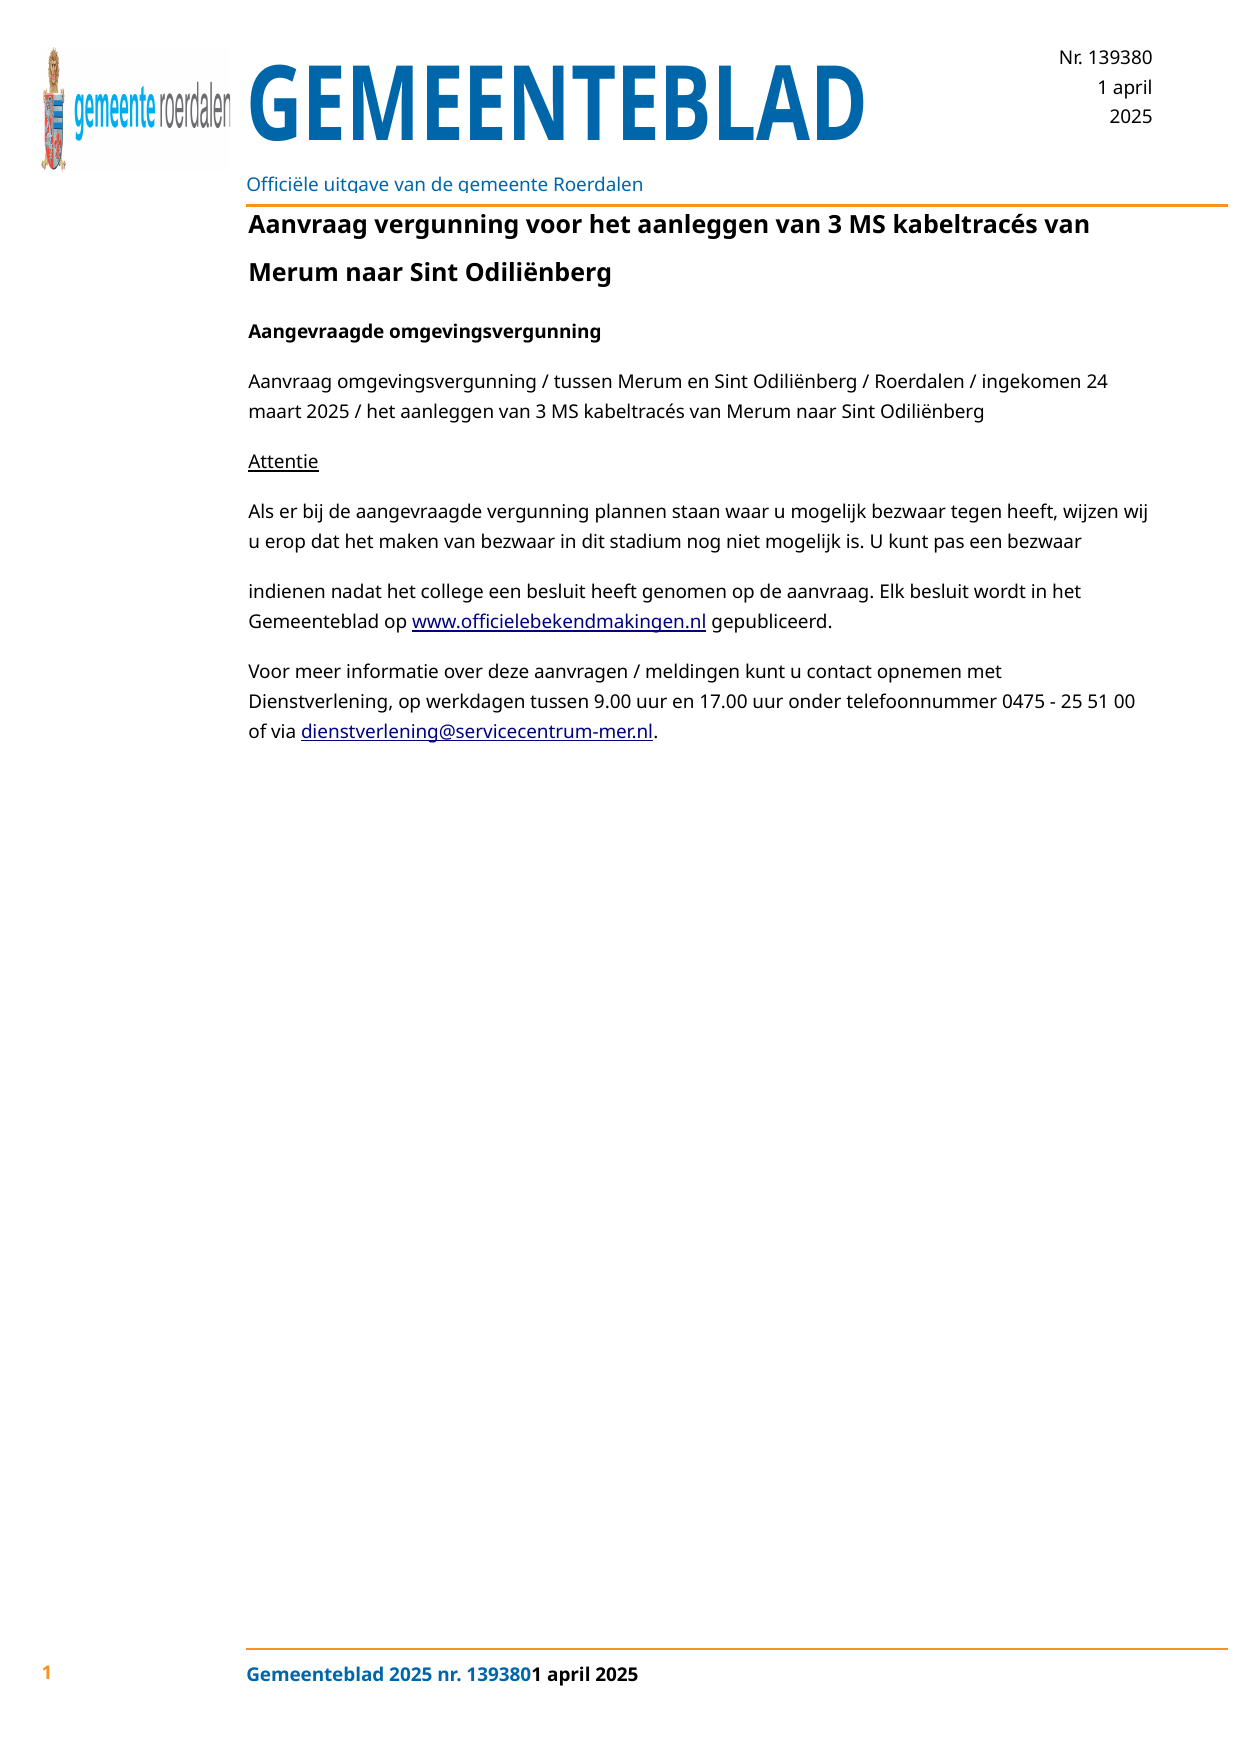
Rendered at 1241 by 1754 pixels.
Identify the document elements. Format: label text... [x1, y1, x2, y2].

text Aanvraag vergunning voor het aanleggen van 3 MS kabeltracés van Merum naar Sint Odiliënberg [248, 207, 1152, 288]
text indienen nadat het college een besluit heeft genomen op de aanvraag. Elk besluit wordt in het Gemeenteblad op www.officielebekendmakingen.nl gepubliceerd. [248, 579, 1152, 634]
picture [41, 47, 231, 172]
text Als er bij de aangevraagde vergunning plannen staan waar u mogelijk bezwaar tegen heeft, wijzen wij u erop dat het maken van bezwaar in dit stadium nog niet mogelijk is. U kunt pas een bezwaar [248, 499, 1152, 554]
text Aanvraag omgevingsvergunning / tussen Merum en Sint Odiliënberg / Roerdalen / ingekomen 24 maart 2025 / het aanleggen van 3 MS kabeltracés van Merum naar Sint Odiliënberg [248, 368, 1152, 424]
text Voor meer informatie over deze aanvragen / meldingen kunt u contact opnemen met Dienstverlening, op werkdagen tussen 9.00 uur en 17.00 uur onder telefoonnummer 0475 - 25 51 00 of via dienstverlening@servicecentrum-mer.nl. [248, 659, 1152, 744]
text Attentie [248, 448, 1152, 474]
text Aangevraagde omgevingsvergunning [248, 318, 1152, 344]
